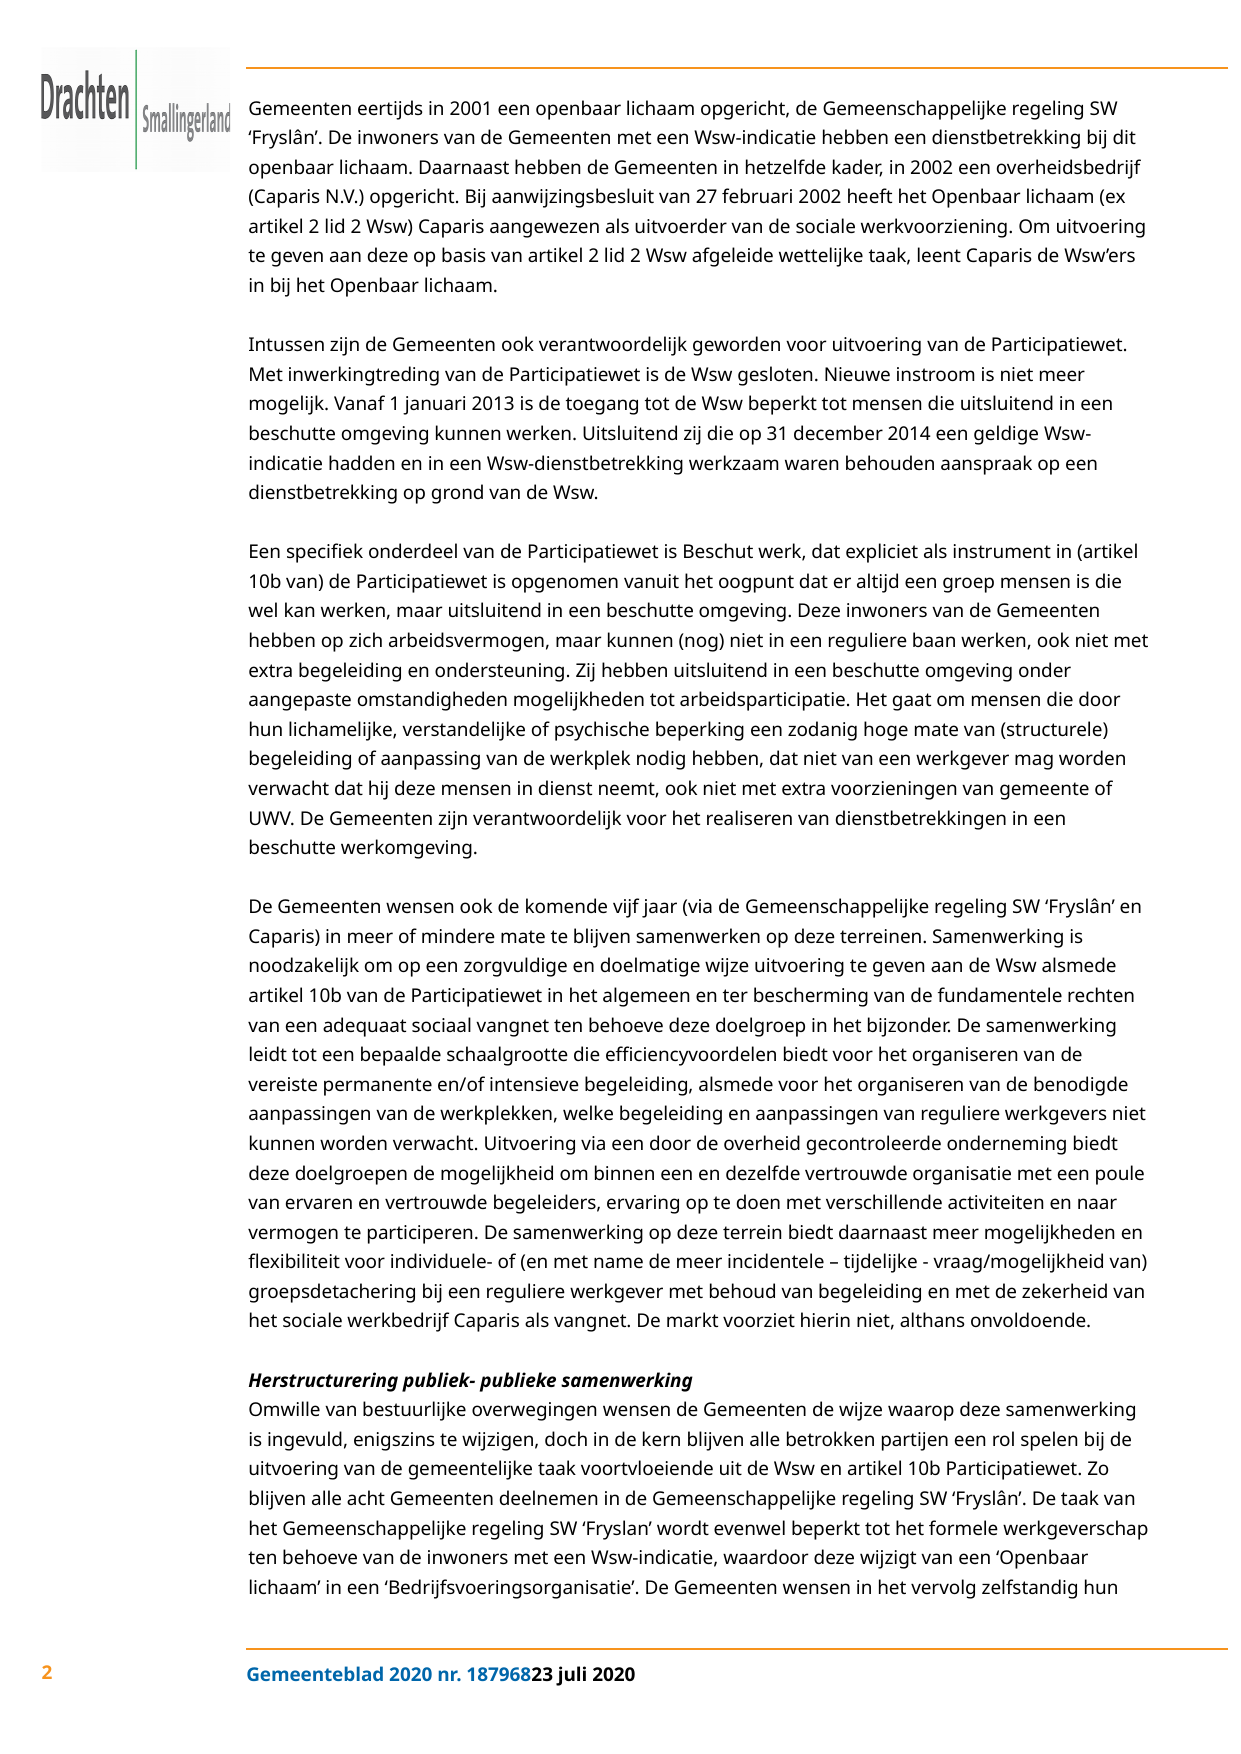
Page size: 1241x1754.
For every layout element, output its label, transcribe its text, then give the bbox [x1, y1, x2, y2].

text Omwille van bestuurlijke overwegingen wensen de Gemeenten de wijze waarop deze samenwerking is ingevuld, enigszins te wijzigen, doch in de kern blijven alle betrokken partijen een rol spelen bij de uitvoering van de gemeentelijke taak voortvloeiende uit de Wsw en artikel 10b Participatiewet. Zo blijven alle acht Gemeenten deelnemen in de Gemeenschappelijke regeling SW ‘Fryslân’. De taak van het Gemeenschappelijke regeling SW ‘Fryslan’ wordt evenwel beperkt tot het formele werkgeverschap ten behoeve van de inwoners met een Wsw-indicatie, waardoor deze wijzigt van een ‘Openbaar lichaam’ in een ‘Bedrijfsvoeringsorganisatie’. De Gemeenten wensen in het vervolg zelfstandig hun [248, 1396, 1152, 1600]
text De Gemeenten wensen ook de komende vijf jaar (via de Gemeenschappelijke regeling SW ‘Fryslân’ en Caparis) in meer of mindere mate te blijven samenwerken op deze terreinen. Samenwerking is noodzakelijk om op een zorgvuldige en doelmatige wijze uitvoering te geven aan de Wsw alsmede artikel 10b van de Participatiewet in het algemeen en ter bescherming van de fundamentele rechten van een adequaat sociaal vangnet ten behoeve deze doelgroep in het bijzonder. De samenwerking leidt tot een bepaalde schaalgrootte die efficiencyvoordelen biedt voor het organiseren van de vereiste permanente en/of intensieve begeleiding, alsmede voor het organiseren van de benodigde aanpassingen van de werkplekken, welke begeleiding en aanpassingen van reguliere werkgevers niet kunnen worden verwacht. Uitvoering via een door de overheid gecontroleerde onderneming biedt deze doelgroepen de mogelijkheid om binnen een en dezelfde vertrouwde organisatie met een poule van ervaren en vertrouwde begeleiders, ervaring op te doen met verschillende activiteiten en naar vermogen te participeren. De samenwerking op deze terrein biedt daarnaast meer mogelijkheden en flexibiliteit voor individuele- of (en met name de meer incidentele – tijdelijke - vraag/mogelijkheid van) groepsdetachering bij een reguliere werkgever met behoud van begeleiding en met de zekerheid van het sociale werkbedrijf Caparis als vangnet. De markt voorziet hierin niet, althans onvoldoende. [248, 893, 1152, 1333]
text Intussen zijn de Gemeenten ook verantwoordelijk geworden voor uitvoering van de Participatiewet. Met inwerkingtreding van de Participatiewet is de Wsw gesloten. Nieuwe instroom is niet meer mogelijk. Vanaf 1 januari 2013 is de toegang tot de Wsw beperkt tot mensen die uitsluitend in een beschutte omgeving kunnen werken. Uitsluitend zij die op 31 december 2014 een geldige Wsw-indicatie hadden en in een Wsw-dienstbetrekking werkzaam waren behouden aanspraak op een dienstbetrekking op grond van de Wsw. [248, 331, 1152, 505]
text Gemeenten eertijds in 2001 een openbaar lichaam opgericht, de Gemeenschappelijke regeling SW ‘Fryslân’. De inwoners van de Gemeenten met een Wsw-indicatie hebben een dienstbetrekking bij dit openbaar lichaam. Daarnaast hebben de Gemeenten in hetzelfde kader, in 2002 een overheidsbedrijf (Caparis N.V.) opgericht. Bij aanwijzingsbesluit van 27 februari 2002 heeft het Openbaar lichaam (ex artikel 2 lid 2 Wsw) Caparis aangewezen als uitvoerder van de sociale werkvoorziening. Om uitvoering te geven aan deze op basis van artikel 2 lid 2 Wsw afgeleide wettelijke taak, leent Caparis de Wsw’ers in bij het Openbaar lichaam. [248, 95, 1152, 298]
text Herstructurering publiek- publieke samenwerking [248, 1367, 1152, 1393]
text Een specifiek onderdeel van de Participatiewet is Beschut werk, dat expliciet als instrument in (artikel 10b van) de Participatiewet is opgenomen vanuit het oogpunt dat er altijd een groep mensen is die wel kan werken, maar uitsluitend in een beschutte omgeving. Deze inwoners van de Gemeenten hebben op zich arbeidsvermogen, maar kunnen (nog) niet in een reguliere baan werken, ook niet met extra begeleiding en ondersteuning. Zij hebben uitsluitend in een beschutte omgeving onder aangepaste omstandigheden mogelijkheden tot arbeidsparticipatie. Het gaat om mensen die door hun lichamelijke, verstandelijke of psychische beperking een zodanig hoge mate van (structurele) begeleiding of aanpassing van de werkplek nodig hebben, dat niet van een werkgever mag worden verwacht dat hij deze mensen in dienst neemt, ook niet met extra voorzieningen van gemeente of UWV. De Gemeenten zijn verantwoordelijk voor het realiseren van dienstbetrekkingen in een beschutte werkomgeving. [248, 538, 1152, 860]
picture [41, 47, 231, 172]
